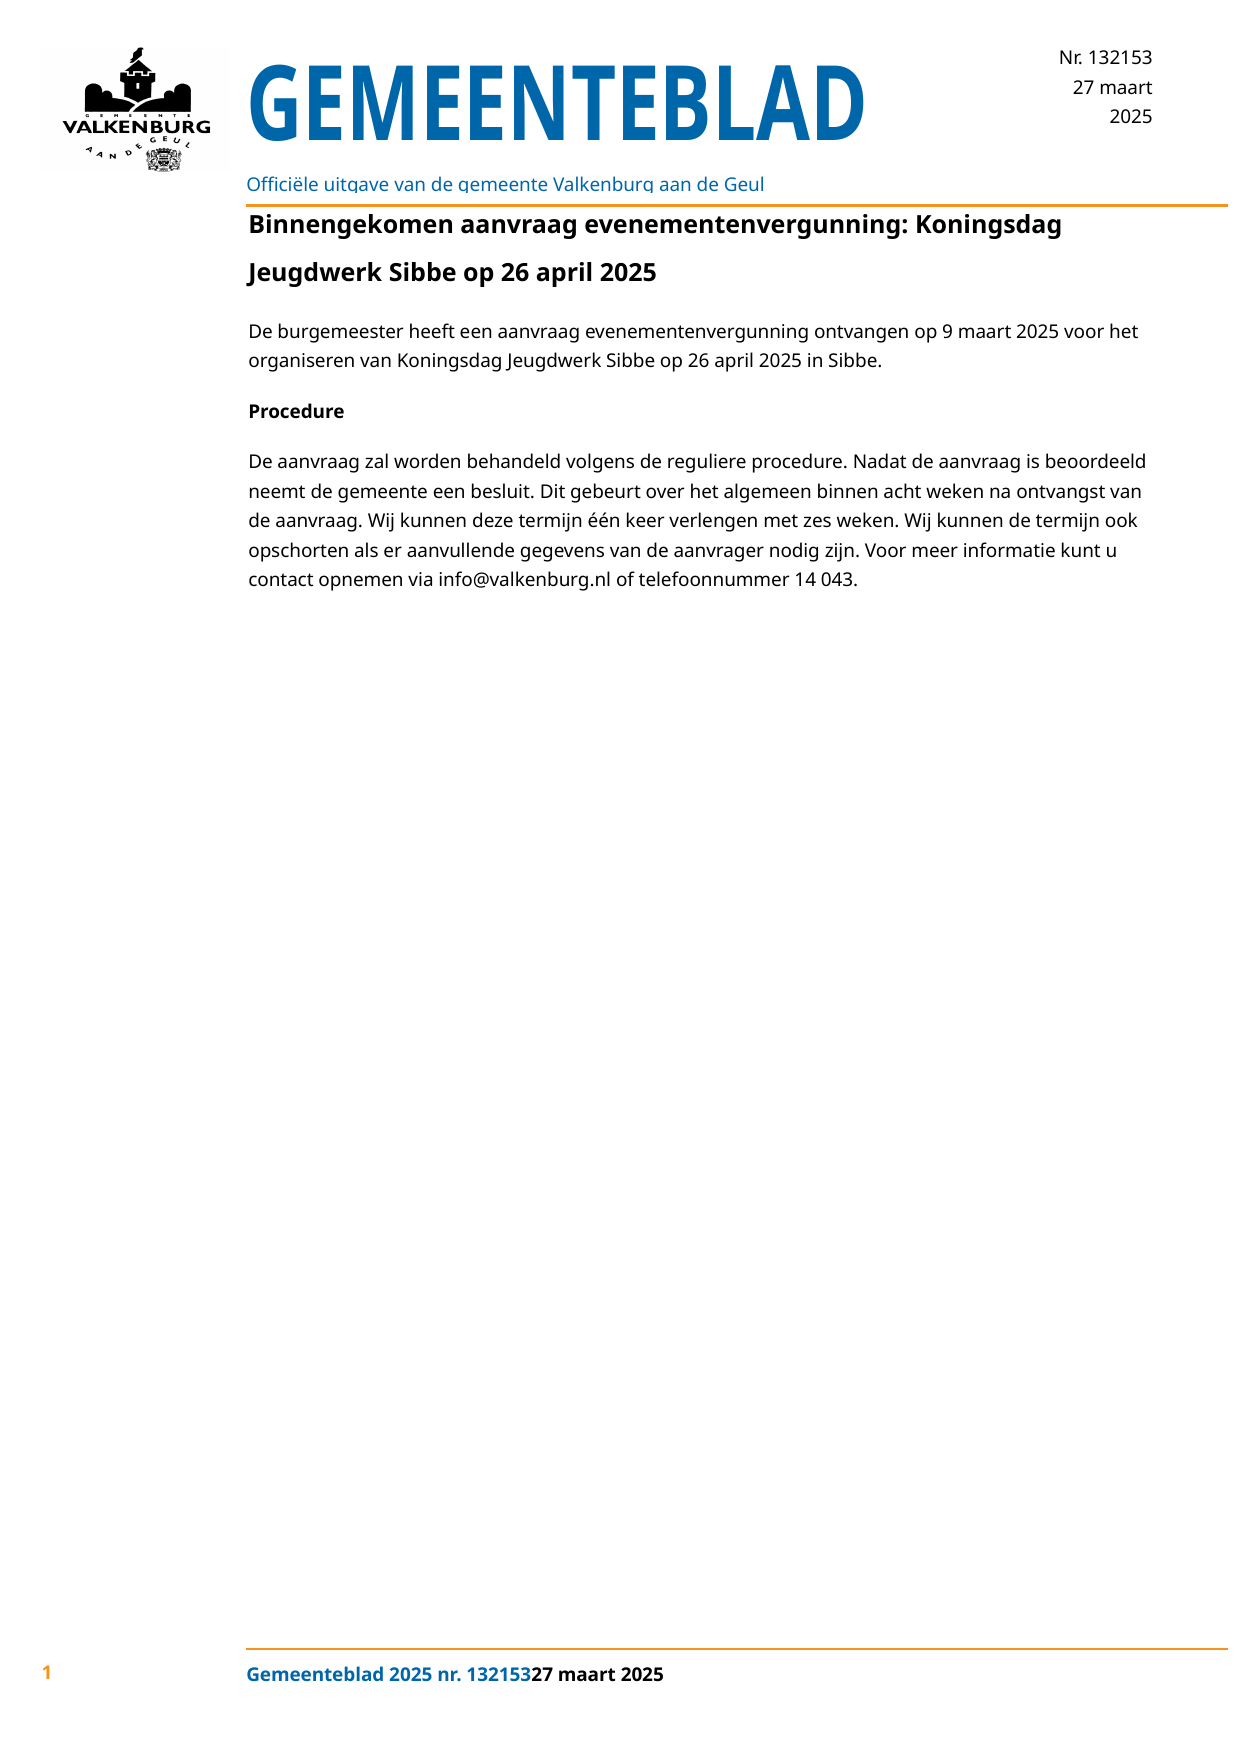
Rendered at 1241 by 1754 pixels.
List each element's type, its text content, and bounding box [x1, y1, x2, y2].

text Procedure [248, 398, 1152, 424]
text De aanvraag zal worden behandeld volgens de reguliere procedure. Nadat de aanvraag is beoordeeld neemt de gemeente een besluit. Dit gebeurt over het algemeen binnen acht weken na ontvangst van de aanvraag. Wij kunnen deze termijn één keer verlengen met zes weken. Wij kunnen de termijn ook opschorten als er aanvullende gegevens van de aanvrager nodig zijn. Voor meer informatie kunt u contact opnemen via info@valkenburg.nl of telefoonnummer 14 043. [248, 448, 1152, 592]
text Binnengekomen aanvraag evenementenvergunning: Koningsdag Jeugdwerk Sibbe op 26 april 2025 [248, 207, 1152, 288]
picture [41, 47, 231, 172]
text De burgemeester heeft een aanvraag evenementenvergunning ontvangen op 9 maart 2025 voor het organiseren van Koningsdag Jeugdwerk Sibbe op 26 april 2025 in Sibbe. [248, 318, 1152, 373]
